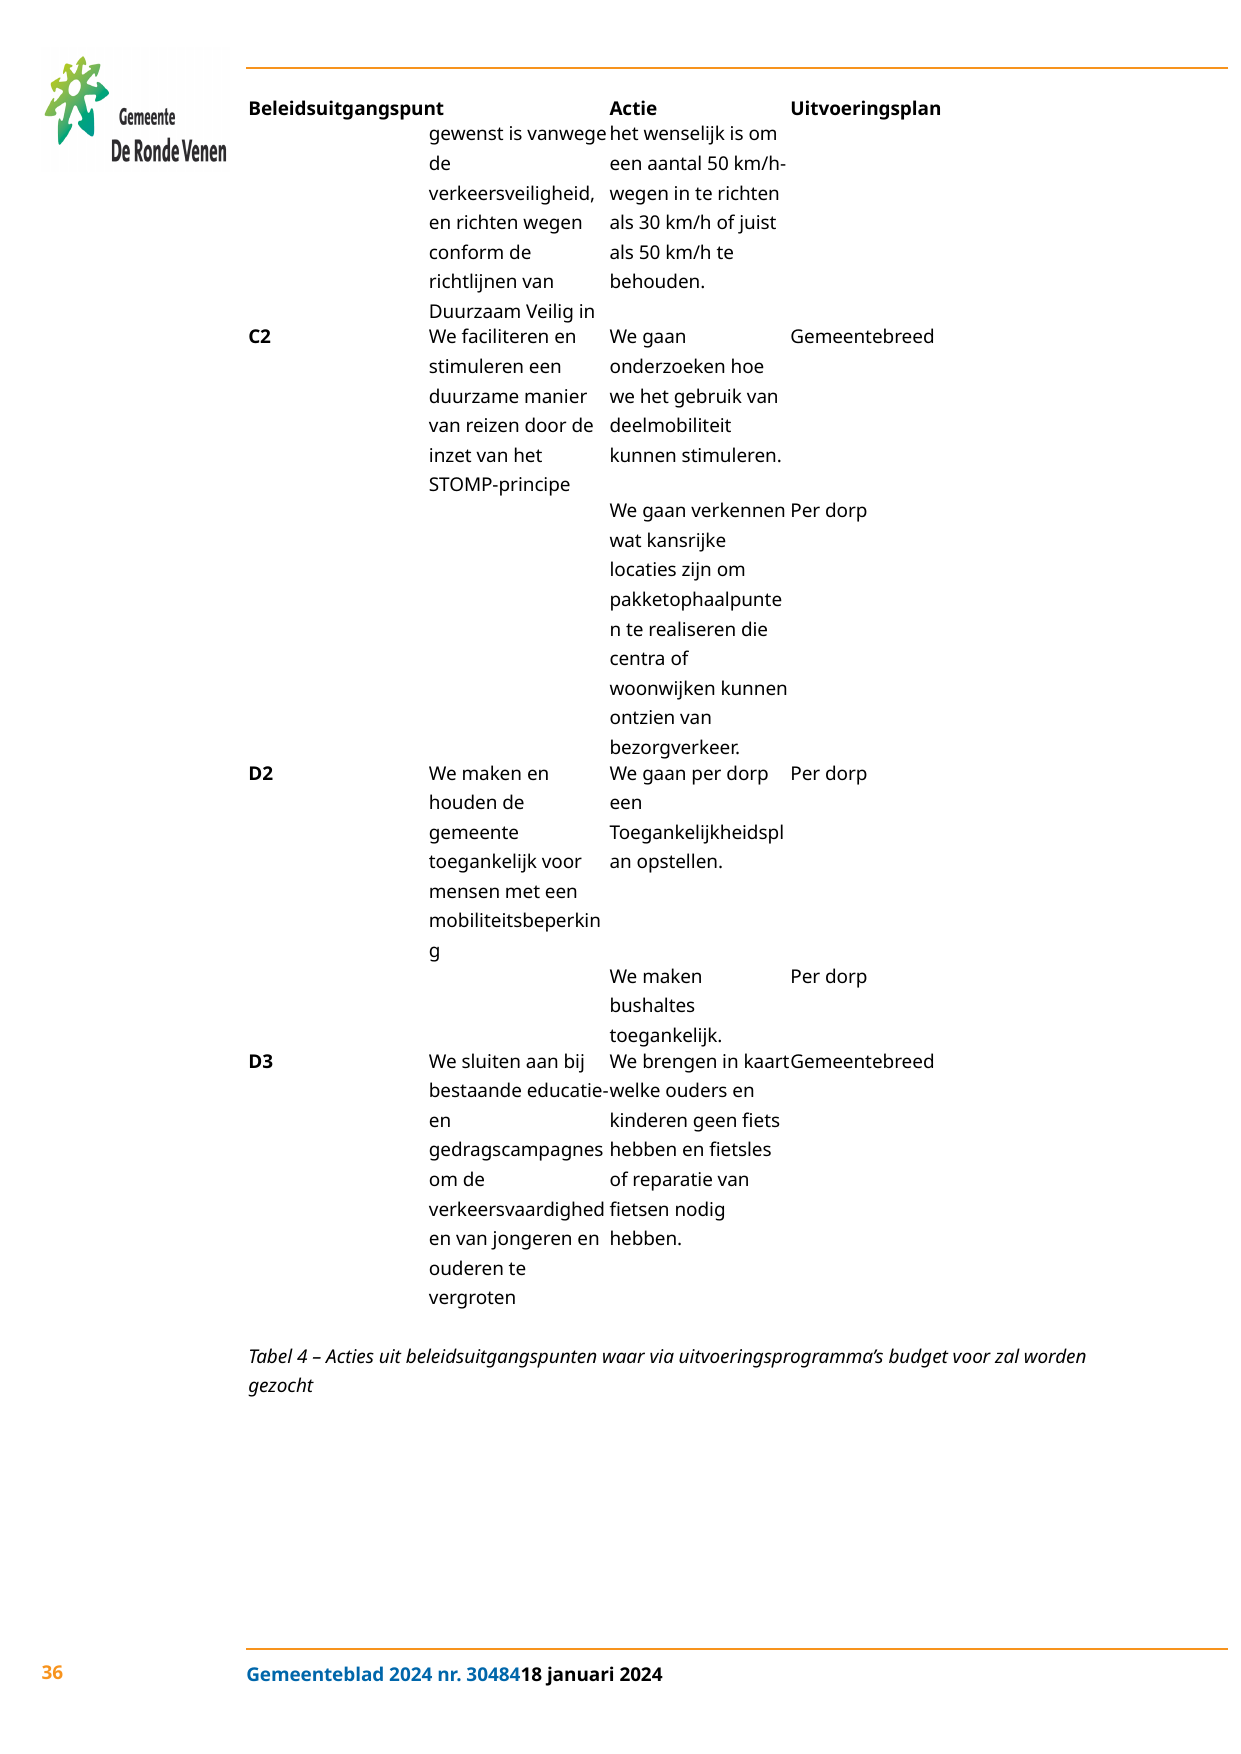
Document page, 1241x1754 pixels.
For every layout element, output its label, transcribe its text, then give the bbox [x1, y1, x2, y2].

table_cell Per dorp [790, 498, 971, 760]
table_cell [248, 121, 429, 324]
table_cell Gemeentebreed [790, 324, 1152, 497]
table_cell [971, 963, 1152, 1048]
table_cell We gaan onderzoeken hoe we het gebruik van deelmobiliteit kunnen stimuleren. [609, 324, 790, 497]
table_cell Per dorp [790, 963, 971, 1048]
table_cell [971, 1048, 1152, 1310]
text Tabel 4 – Acties uit beleidsuitgangspunten waar via uitvoeringsprogramma’s budget voor zal worden gezocht [248, 1343, 1152, 1398]
table_cell We faciliteren en stimuleren een duurzame manier van reizen door de inzet van het STOMP-principe [429, 324, 609, 497]
table_cell C2 [248, 324, 429, 760]
table_header Beleidsuitgangspunt [248, 95, 609, 121]
table_header Uitvoeringsplan [790, 95, 1152, 121]
table_header Actie [609, 95, 790, 121]
table_cell We gaan verkennen wat kansrijke locaties zijn om pakketophaalpunten te realiseren die centra of woonwijken kunnen ontzien van bezorgverkeer. [609, 498, 790, 760]
table_cell We sluiten aan bij bestaande educatie- en gedragscampagnes om de verkeersvaardigheden van jongeren en ouderen te vergroten [429, 1048, 609, 1310]
table_cell [971, 498, 1152, 760]
table_cell gewenst is vanwege de verkeersveiligheid, en richten wegen conform de richtlijnen van Duurzaam Veilig in [429, 121, 609, 324]
table_cell We brengen in kaart welke ouders en kinderen geen fiets hebben en fietsles of reparatie van fietsen nodig hebben. [609, 1048, 790, 1310]
table_cell Per dorp [790, 760, 1152, 963]
table_cell het wenselijk is om een aantal 50 km/h-wegen in te richten als 30 km/h of juist als 50 km/h te behouden. [609, 121, 790, 324]
table_cell [790, 121, 1152, 324]
table_cell Gemeentebreed [790, 1048, 971, 1310]
table_cell We gaan per dorp een Toegankelijkheidsplan opstellen. [609, 760, 790, 963]
table_cell We maken en houden de gemeente toegankelijk voor mensen met een mobiliteitsbeperking [429, 760, 609, 963]
picture [41, 47, 231, 172]
table_cell [429, 498, 609, 760]
table_cell D3 [248, 1048, 429, 1310]
table_cell We maken bushaltes toegankelijk. [609, 963, 790, 1048]
table_cell D2 [248, 760, 429, 1048]
table_cell [429, 963, 609, 1048]
